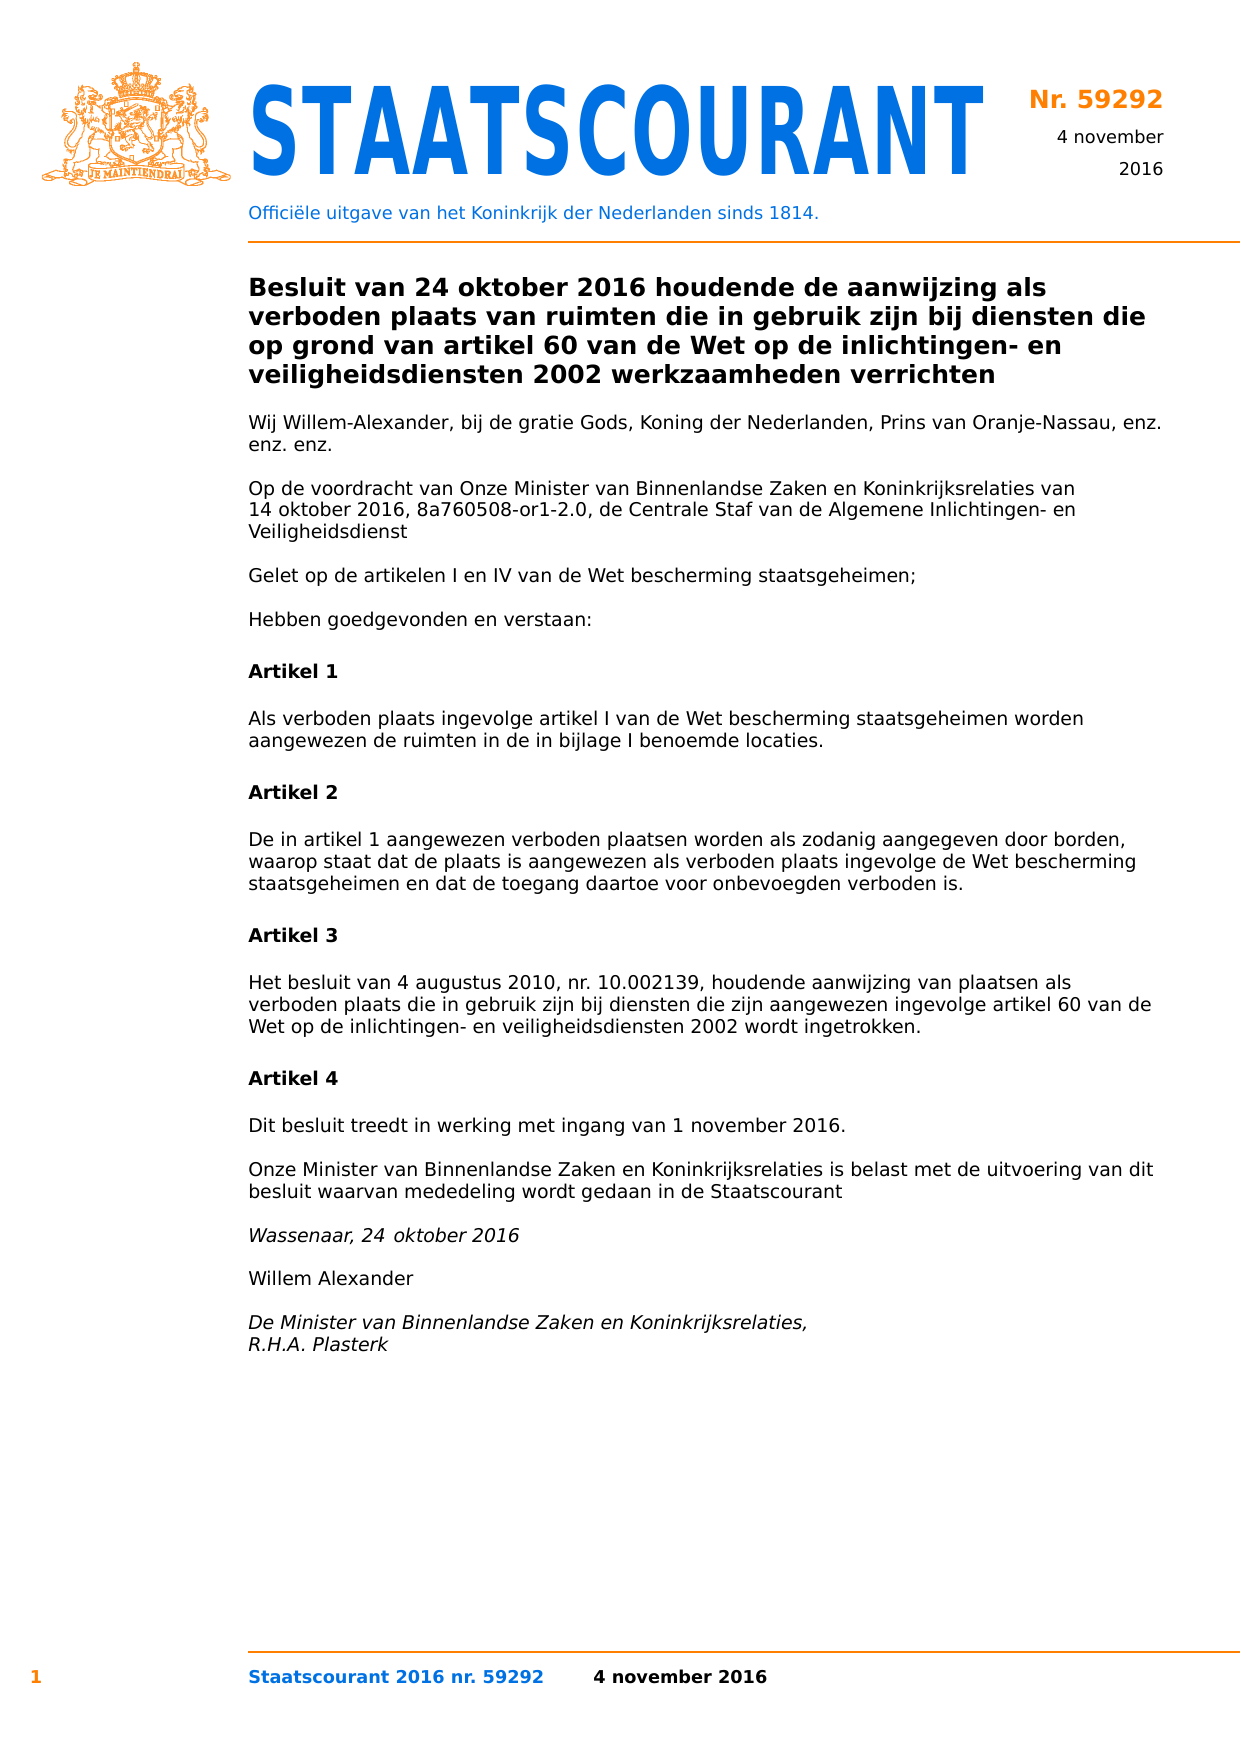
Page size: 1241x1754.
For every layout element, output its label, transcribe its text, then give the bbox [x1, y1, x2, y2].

text Het besluit van 4 augustus 2010, nr. 10.002139, houdende aanwijzing van plaatsen als verboden plaats die in gebruik zijn bij diensten die zijn aangewezen ingevolge artikel 60 van de Wet op de inlichtingen- en veiligheidsdiensten 2002 wordt ingetrokken. [248, 972, 1163, 1038]
text Op de voordracht van Onze Minister van Binnenlandse Zaken en Koninkrijksrelaties van 14 oktober 2016, 8a760508-or1-2.0, de Centrale Staf van de Algemene Inlichtingen- en Veiligheidsdienst [248, 477, 1163, 543]
text Wij Willem-Alexander, bij de gratie Gods, Koning der Nederlanden, Prins van Oranje-Nassau, enz. enz. enz. [248, 412, 1163, 456]
subtitle Artikel 1 [248, 661, 1163, 683]
text Als verboden plaats ingevolge artikel I van de Wet bescherming staatsgeheimen worden aangewezen de ruimten in de in bijlage I benoemde locaties. [248, 708, 1163, 752]
picture [41, 62, 231, 186]
table_cell Officiële uitgave van het Koninkrijk der Nederlanden sinds 1814. [248, 203, 1240, 241]
table_cell 2016 [998, 153, 1240, 203]
text De Minister van Binnenlandse Zaken en Koninkrijksrelaties, R.H.A. Plasterk [248, 1312, 1163, 1356]
table_header Nr. 59292 [998, 62, 1240, 121]
table_cell 4 november [998, 121, 1240, 153]
text Gelet op de artikelen I en IV van de Wet bescherming staatsgeheimen; [248, 565, 1163, 587]
subtitle Artikel 4 [248, 1068, 1163, 1090]
subtitle Artikel 3 [248, 925, 1163, 947]
table_header STAATSCOURANT [248, 62, 998, 203]
text Hebben goedgevonden en verstaan: [248, 609, 1163, 631]
subtitle Artikel 2 [248, 782, 1163, 804]
subtitle Besluit van 24 oktober 2016 houdende de aanwijzing als verboden plaats van ruimten die in gebruik zijn bij diensten die op grond van artikel 60 van de Wet op de inlichtingen- en veiligheidsdiensten 2002 werkzaamheden verrichten [248, 273, 1163, 390]
text Willem Alexander [248, 1268, 1163, 1290]
text De in artikel 1 aangewezen verboden plaatsen worden als zodanig aangegeven door borden, waarop staat dat de plaats is aangewezen als verboden plaats ingevolge de Wet bescherming staatsgeheimen en dat de toegang daartoe voor onbevoegden verboden is. [248, 829, 1163, 895]
text Onze Minister van Binnenlandse Zaken en Koninkrijksrelaties is belast met de uitvoering van dit besluit waarvan mededeling wordt gedaan in de Staatscourant [248, 1159, 1163, 1203]
table_header [25, 62, 248, 241]
text Wassenaar, 24 oktober 2016 [248, 1224, 1163, 1246]
text Dit besluit treedt in werking met ingang van 1 november 2016. [248, 1115, 1163, 1137]
